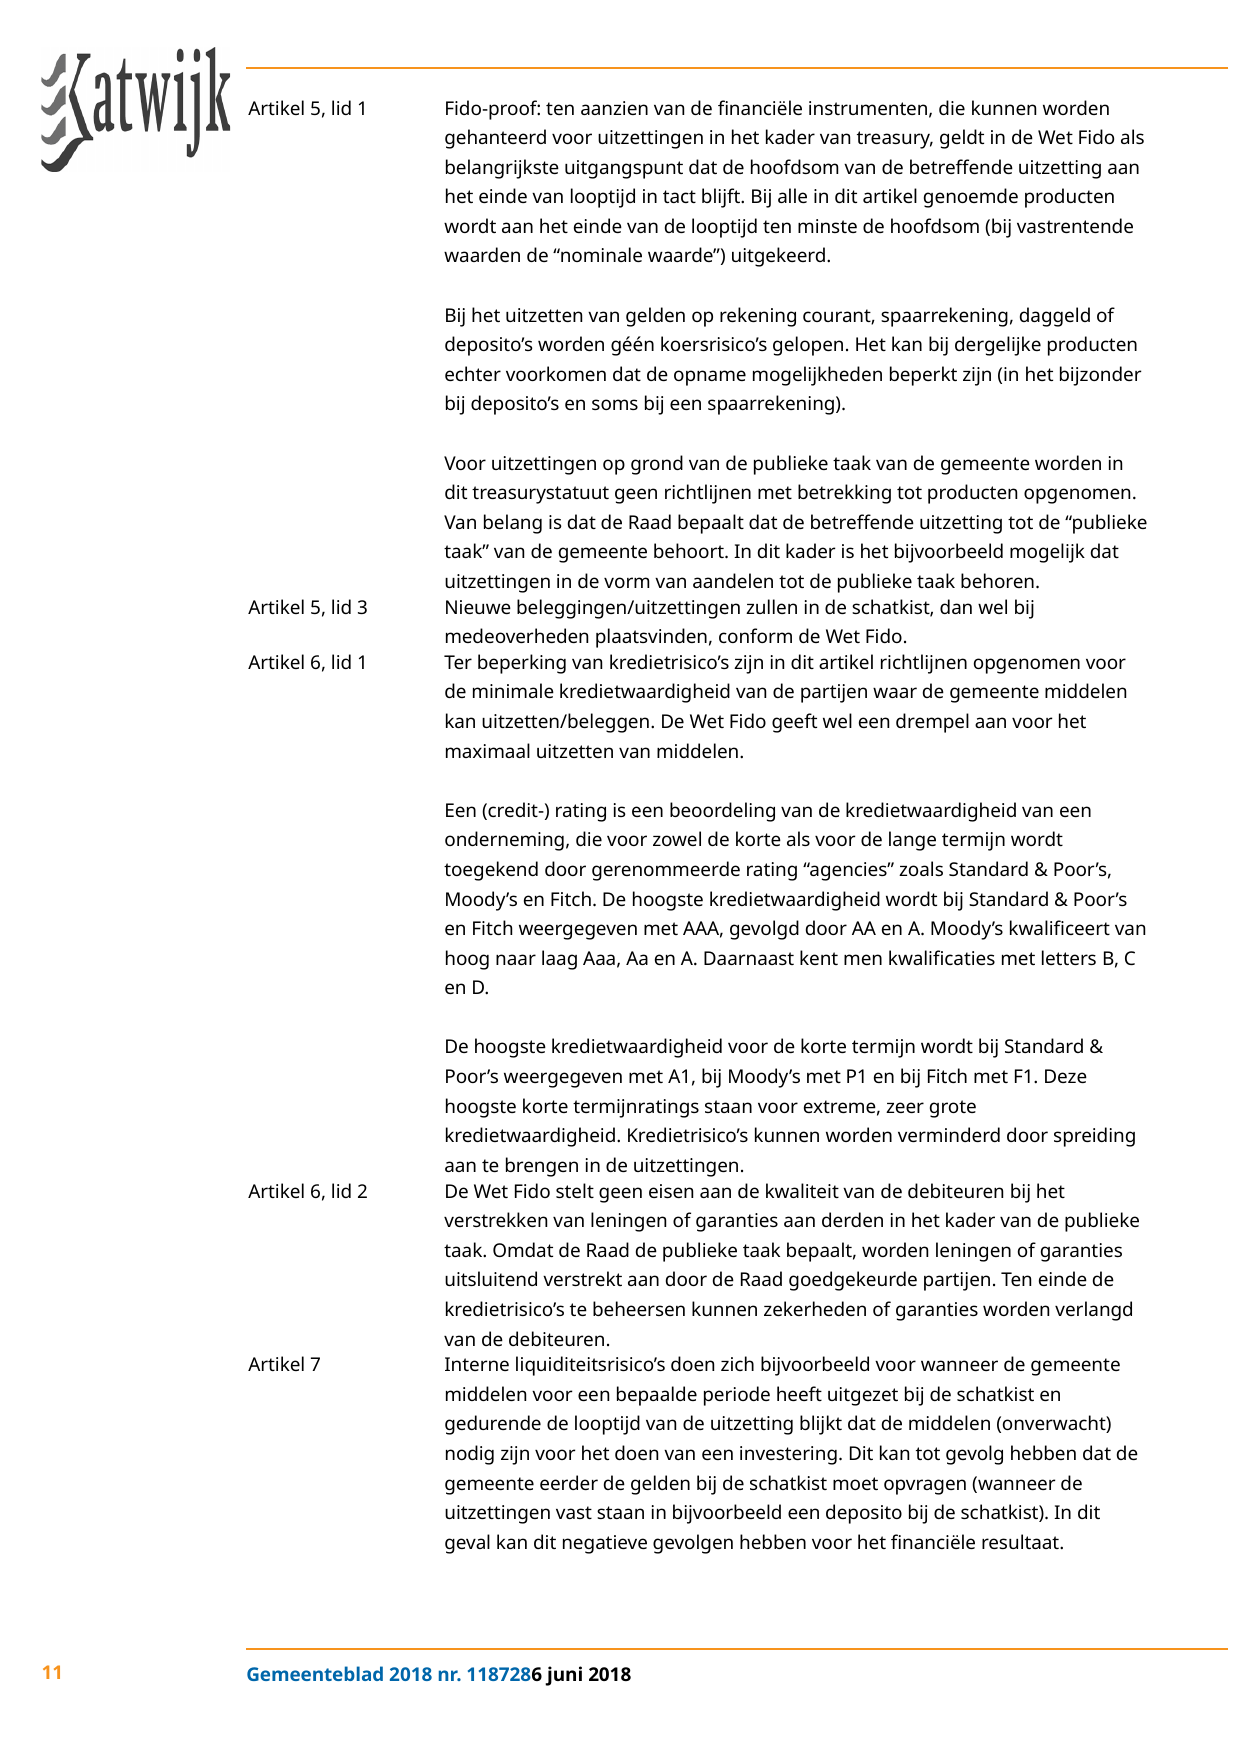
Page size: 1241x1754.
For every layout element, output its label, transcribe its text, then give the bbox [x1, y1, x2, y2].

table_cell Fido-proof: ten aanzien van de financiële instrumenten, die kunnen worden gehanteerd voor uitzettingen in het kader van treasury, geldt in de Wet Fido als belangrijkste uitgangspunt dat de hoofdsom van de betreffende uitzetting aan het einde van looptijd in tact blijft. Bij alle in dit artikel genoemde producten wordt aan het einde van de looptijd ten minste de hoofdsom (bij vastrentende waarden de “nominale waarde”) uitgekeerd. Bij het uitzetten van gelden op rekening courant, spaarrekening, daggeld of deposito’s worden géén koersrisico’s gelopen. Het kan bij dergelijke producten echter voorkomen dat de opname mogelijkheden beperkt zijn (in het bijzonder bij deposito’s en soms bij een spaarrekening). Voor uitzettingen op grond van de publieke taak van de gemeente worden in dit treasurystatuut geen richtlijnen met betrekking tot producten opgenomen. Van belang is dat de Raad bepaalt dat de betreffende uitzetting tot de “publieke taak” van de gemeente behoort. In dit kader is het bijvoorbeeld mogelijk dat uitzettingen in de vorm van aandelen tot de publieke taak behoren. [444, 95, 1152, 594]
table_cell Nieuwe beleggingen/uitzettingen zullen in de schatkist, dan wel bij medeoverheden plaatsvinden, conform de Wet Fido. [444, 594, 1152, 649]
table_cell De Wet Fido stelt geen eisen aan de kwaliteit van de debiteuren bij het verstrekken van leningen of garanties aan derden in het kader van de publieke taak. Omdat de Raad de publieke taak bepaalt, worden leningen of garanties uitsluitend verstrekt aan door de Raad goedgekeurde partijen. Ten einde de kredietrisico’s te beheersen kunnen zekerheden of garanties worden verlangd van de debiteuren. [444, 1178, 1152, 1351]
table_cell Artikel 5, lid 1 [248, 95, 444, 594]
table_cell Artikel 6, lid 2 [248, 1178, 444, 1351]
table_cell Ter beperking van kredietrisico’s zijn in dit artikel richtlijnen opgenomen voor de minimale kredietwaardigheid van de partijen waar de gemeente middelen kan uitzetten/beleggen. De Wet Fido geeft wel een drempel aan voor het maximaal uitzetten van middelen. Een (credit-) rating is een beoordeling van de kredietwaardigheid van een onderneming, die voor zowel de korte als voor de lange termijn wordt toegekend door gerenommeerde rating “agencies” zoals Standard & Poor’s, Moody’s en Fitch. De hoogste kredietwaardigheid wordt bij Standard & Poor’s en Fitch weergegeven met AAA, gevolgd door AA en A. Moody’s kwalificeert van hoog naar laag Aaa, Aa en A. Daarnaast kent men kwalificaties met letters B, C en D. De hoogste kredietwaardigheid voor de korte termijn wordt bij Standard & Poor’s weergegeven met A1, bij Moody’s met P1 en bij Fitch met F1. Deze hoogste korte termijnratings staan voor extreme, zeer grote kredietwaardigheid. Kredietrisico’s kunnen worden verminderd door spreiding aan te brengen in de uitzettingen. [444, 649, 1152, 1178]
table_cell Artikel 7 [248, 1351, 444, 1584]
table_cell Artikel 5, lid 3 [248, 594, 444, 649]
table_cell Interne liquiditeitsrisico’s doen zich bijvoorbeeld voor wanneer de gemeente middelen voor een bepaalde periode heeft uitgezet bij de schatkist en gedurende de looptijd van de uitzetting blijkt dat de middelen (onverwacht) nodig zijn voor het doen van een investering. Dit kan tot gevolg hebben dat de gemeente eerder de gelden bij de schatkist moet opvragen (wanneer de uitzettingen vast staan in bijvoorbeeld een deposito bij de schatkist). In dit geval kan dit negatieve gevolgen hebben voor het financiële resultaat. [444, 1351, 1152, 1584]
table_cell Artikel 6, lid 1 [248, 649, 444, 1178]
picture [41, 47, 231, 172]
